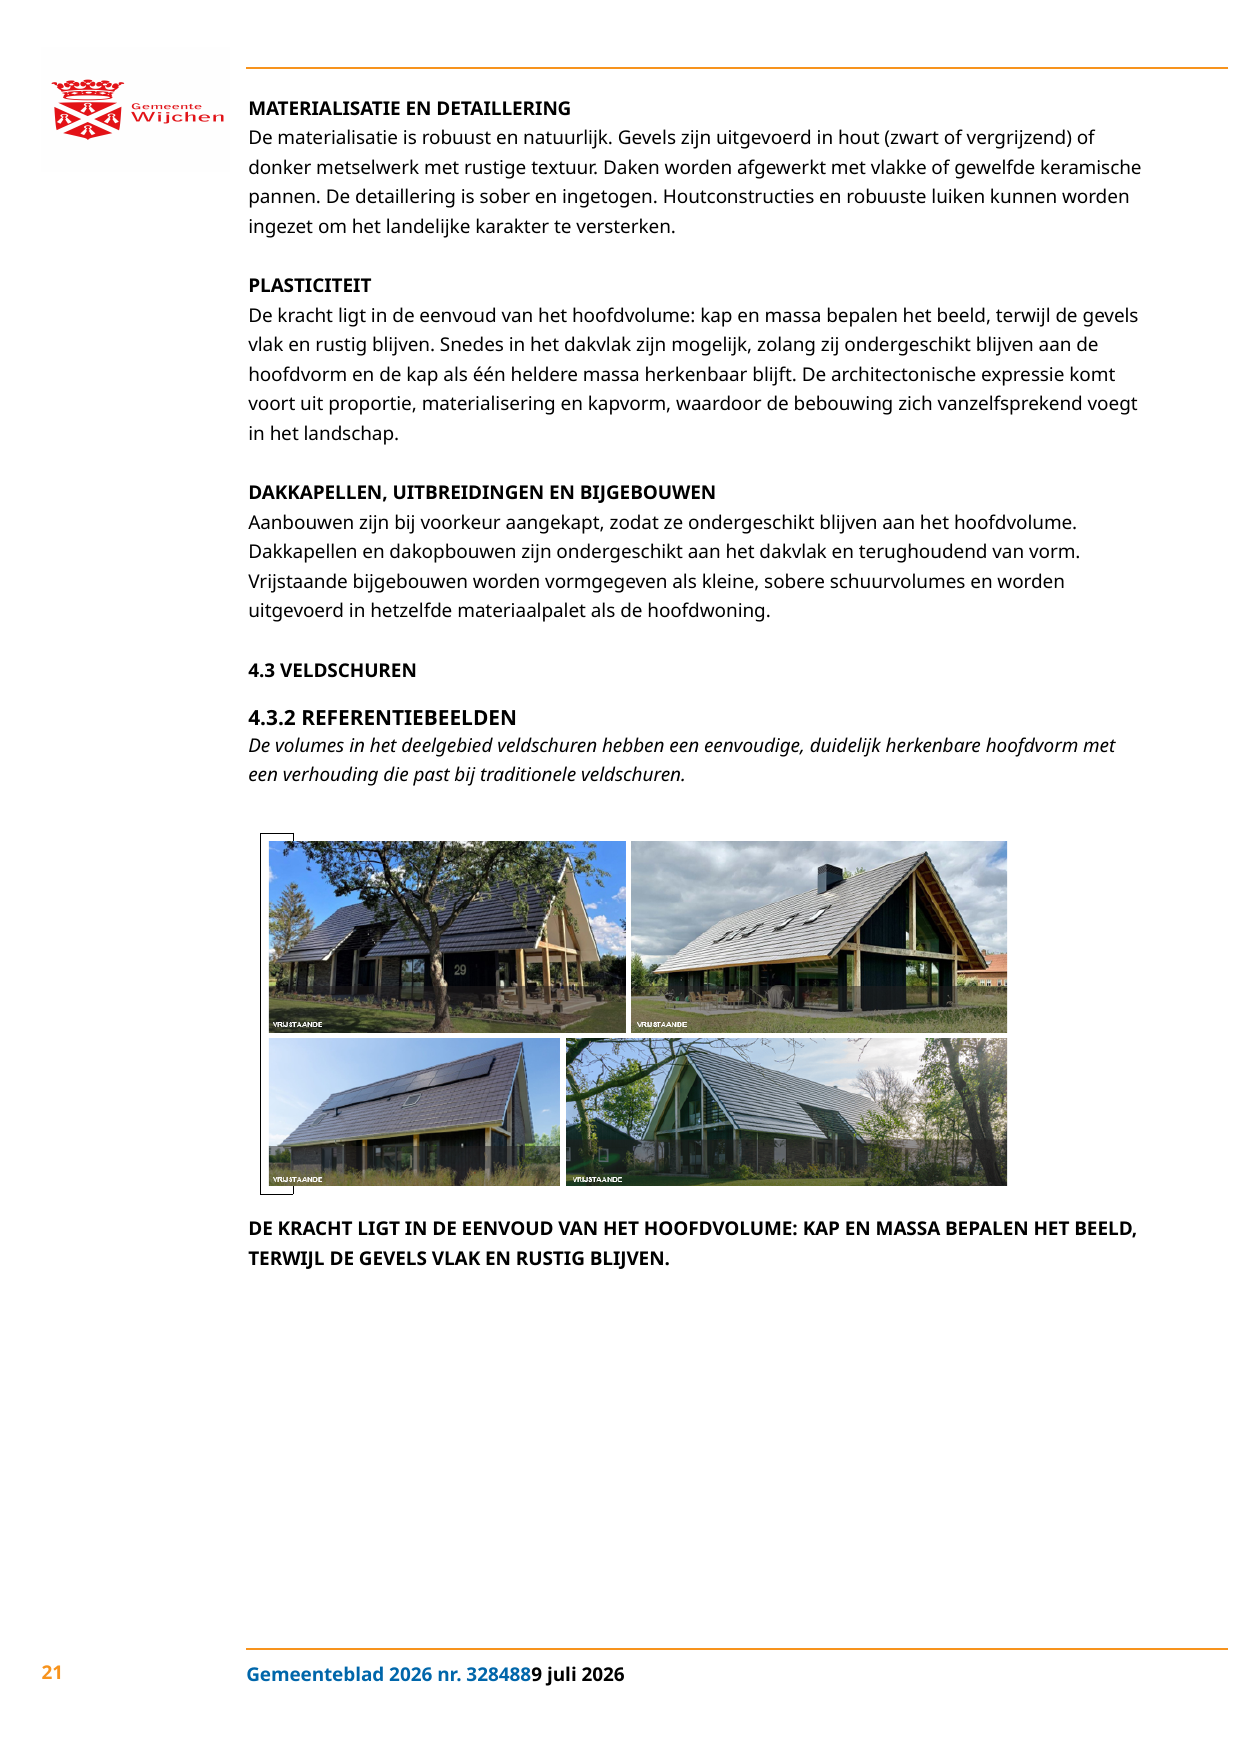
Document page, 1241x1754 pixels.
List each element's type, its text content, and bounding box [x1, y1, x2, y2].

text De volumes in het deelgebied veldschuren hebben een eenvoudige, duidelijk herkenbare hoofdvorm met een verhouding die past bij traditionele veldschuren. [248, 732, 1152, 787]
text DAKKAPELLEN, UITBREIDINGEN EN BIJGEBOUWEN [248, 479, 1152, 505]
picture [268, 841, 1008, 1186]
text Aanbouwen zijn bij voorkeur aangekapt, zodat ze ondergeschikt blijven aan het hoofdvolume. [248, 509, 1152, 535]
text PLASTICITEIT [248, 272, 1152, 298]
text 4.3.2 REFERENTIEBEELDEN [248, 703, 1152, 732]
text DE KRACHT LIGT IN DE EENVOUD VAN HET HOOFDVOLUME: KAP EN MASSA BEPALEN HET BEELD, TERWIJL DE GEVELS VLAK EN RUSTIG BLIJVEN. [248, 1216, 1152, 1271]
picture [41, 47, 231, 172]
text Dakkapellen en dakopbouwen zijn ondergeschikt aan het dakvlak en terughoudend van vorm. [248, 538, 1152, 564]
text De materialisatie is robuust en natuurlijk. Gevels zijn uitgevoerd in hout (zwart of vergrijzend) of donker metselwerk met rustige textuur. Daken worden afgewerkt met vlakke of gewelfde keramische pannen. De detaillering is sober en ingetogen. Houtconstructies en robuuste luiken kunnen worden ingezet om het landelijke karakter te versterken. [248, 124, 1152, 239]
text 4.3 VELDSCHUREN [248, 657, 1152, 683]
text Vrijstaande bijgebouwen worden vormgegeven als kleine, sobere schuurvolumes en worden uitgevoerd in hetzelfde materiaalpalet als de hoofdwoning. [248, 568, 1152, 623]
text MATERIALISATIE EN DETAILLERING [248, 95, 1152, 121]
text De kracht ligt in de eenvoud van het hoofdvolume: kap en massa bepalen het beeld, terwijl de gevels vlak en rustig blijven. Snedes in het dakvlak zijn mogelijk, zolang zij ondergeschikt blijven aan de hoofdvorm en de kap als één heldere massa herkenbaar blijft. De architectonische expressie komt voort uit proportie, materialisering en kapvorm, waardoor de bebouwing zich vanzelfsprekend voegt in het landschap. [248, 302, 1152, 446]
